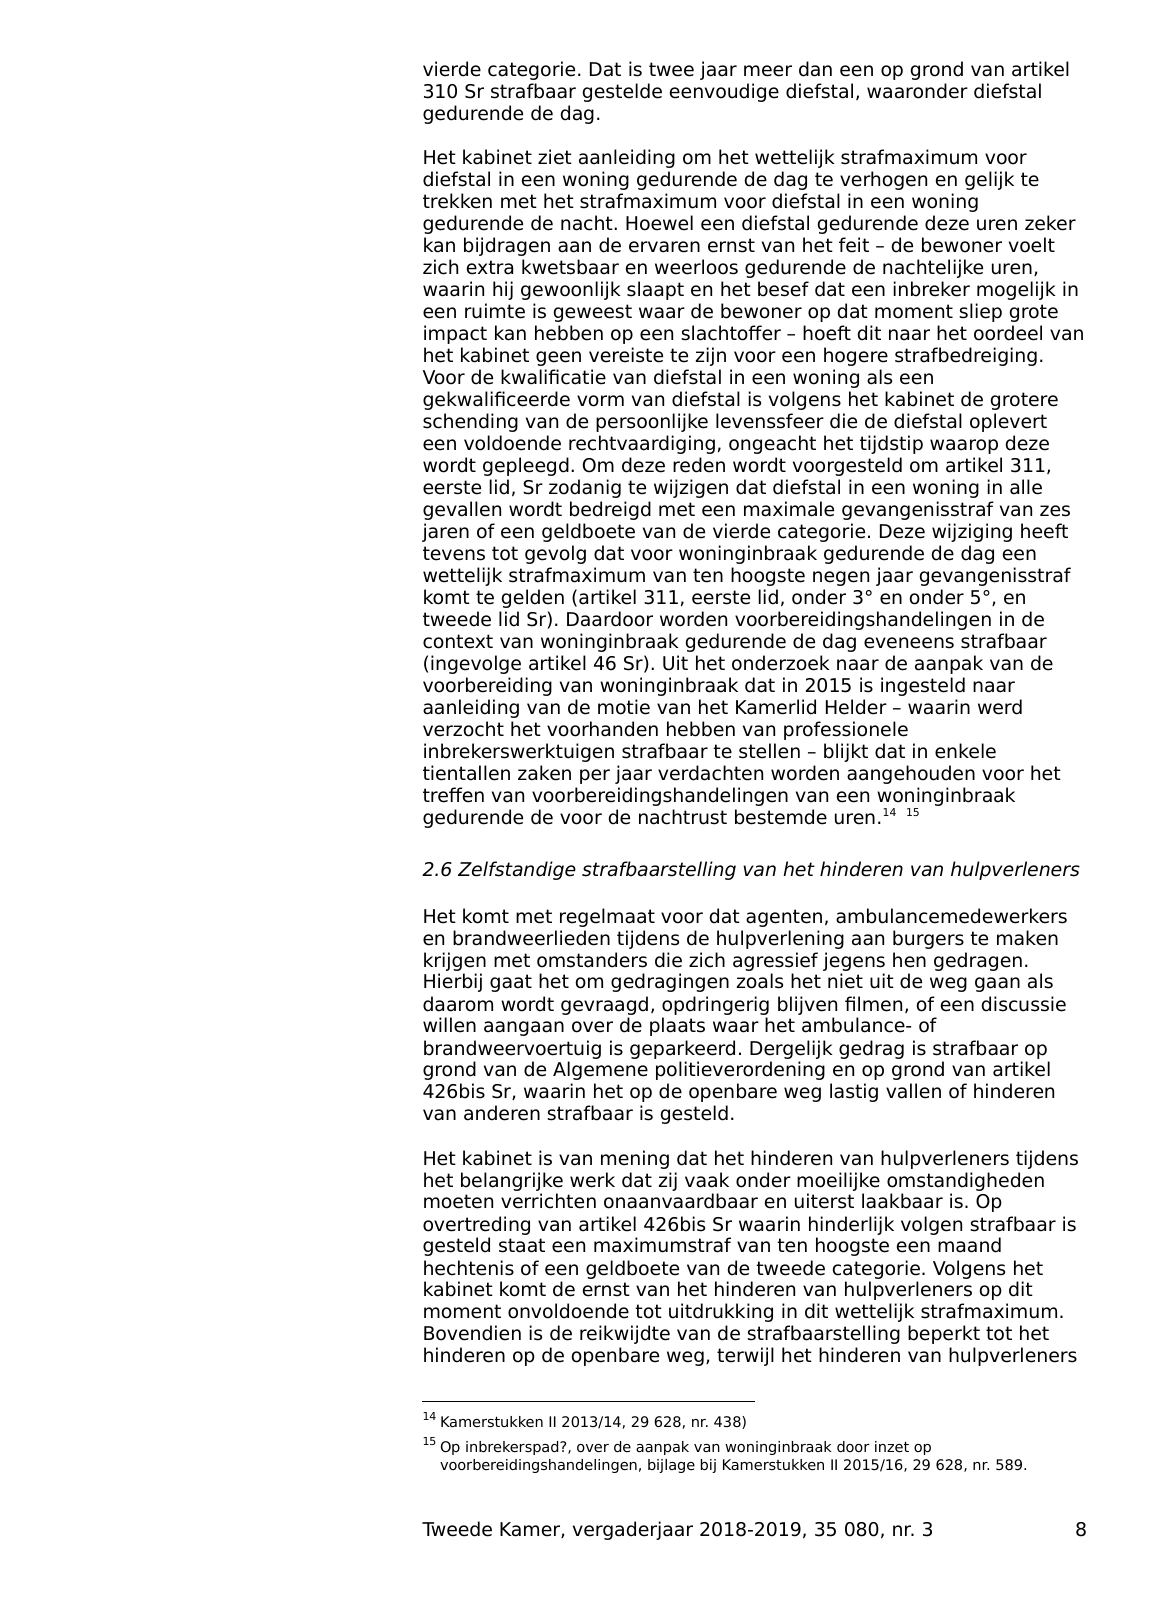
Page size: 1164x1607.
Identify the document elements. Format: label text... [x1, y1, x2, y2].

text Het kabinet is van mening dat het hinderen van hulpverleners tijdens het belangrijke werk dat zij vaak onder moeilijke omstandigheden moeten verrichten onaanvaardbaar en uiterst laakbaar is. Op overtreding van artikel 426bis Sr waarin hinderlijk volgen strafbaar is gesteld staat een maximumstraf van ten hoogste een maand hechtenis of een geldboete van de tweede categorie. Volgens het kabinet komt de ernst van het hinderen van hulpverleners op dit moment onvoldoende tot uitdrukking in dit wettelijk strafmaximum. Bovendien is de reikwijdte van de strafbaarstelling beperkt tot het hinderen op de openbare weg, terwijl het hinderen van hulpverleners [422, 1147, 1087, 1367]
subtitle 2.6 Zelfstandige strafbaarstelling van het hinderen van hulpverleners [422, 858, 1087, 881]
text Het kabinet ziet aanleiding om het wettelijk strafmaximum voor diefstal in een woning gedurende de dag te verhogen en gelijk te trekken met het strafmaximum voor diefstal in een woning gedurende de nacht. Hoewel een diefstal gedurende deze uren zeker kan bijdragen aan de ervaren ernst van het feit – de bewoner voelt zich extra kwetsbaar en weerloos gedurende de nachtelijke uren, waarin hij gewoonlijk slaapt en het besef dat een inbreker mogelijk in een ruimte is geweest waar de bewoner op dat moment sliep grote impact kan hebben op een slachtoffer – hoeft dit naar het oordeel van het kabinet geen vereiste te zijn voor een hogere strafbedreiging. Voor de kwalificatie van diefstal in een woning als een gekwalificeerde vorm van diefstal is volgens het kabinet de grotere schending van de persoonlijke levenssfeer die de diefstal oplevert een voldoende rechtvaardiging, ongeacht het tijdstip waarop deze wordt gepleegd. Om deze reden wordt voorgesteld om artikel 311, eerste lid, Sr zodanig te wijzigen dat diefstal in een woning in alle gevallen wordt bedreigd met een maximale gevangenisstraf van zes jaren of een geldboete van de vierde categorie. Deze wijziging heeft tevens tot gevolg dat voor woninginbraak gedurende de dag een wettelijk strafmaximum van ten hoogste negen jaar gevangenisstraf komt te gelden (artikel 311, eerste lid, onder 3° en onder 5°, en tweede lid Sr). Daardoor worden voorbereidingshandelingen in de context van woninginbraak gedurende de dag eveneens strafbaar (ingevolge artikel 46 Sr). Uit het onderzoek naar de aanpak van de voorbereiding van woninginbraak dat in 2015 is ingesteld naar aanleiding van de motie van het Kamerlid Helder – waarin werd verzocht het voorhanden hebben van professionele inbrekerswerktuigen strafbaar te stellen – blijkt dat in enkele tientallen zaken per jaar verdachten worden aangehouden voor het treffen van voorbereidingshandelingen van een woninginbraak gedurende de voor de nachtrust bestemde uren. [422, 147, 1087, 828]
text Op inbrekerspad?, over de aanpak van woninginbraak door inzet op voorbereidingshandelingen, bijlage bij Kamerstukken II 2015/16, 29 628, nr. 589. [422, 1435, 1087, 1474]
text Kamerstukken II 2013/14, 29 628, nr. 438) [422, 1410, 1087, 1432]
text vierde categorie. Dat is twee jaar meer dan een op grond van artikel 310 Sr strafbaar gestelde eenvoudige diefstal, waaronder diefstal gedurende de dag. [422, 59, 1087, 125]
text Het komt met regelmaat voor dat agenten, ambulancemedewerkers en brandweerlieden tijdens de hulpverlening aan burgers te maken krijgen met omstanders die zich agressief jegens hen gedragen. Hierbij gaat het om gedragingen zoals het niet uit de weg gaan als daarom wordt gevraagd, opdringerig blijven filmen, of een discussie willen aangaan over de plaats waar het ambulance- of brandweervoertuig is geparkeerd. Dergelijk gedrag is strafbaar op grond van de Algemene politieverordening en op grond van artikel 426bis Sr, waarin het op de openbare weg lastig vallen of hinderen van anderen strafbaar is gesteld. [422, 906, 1087, 1125]
